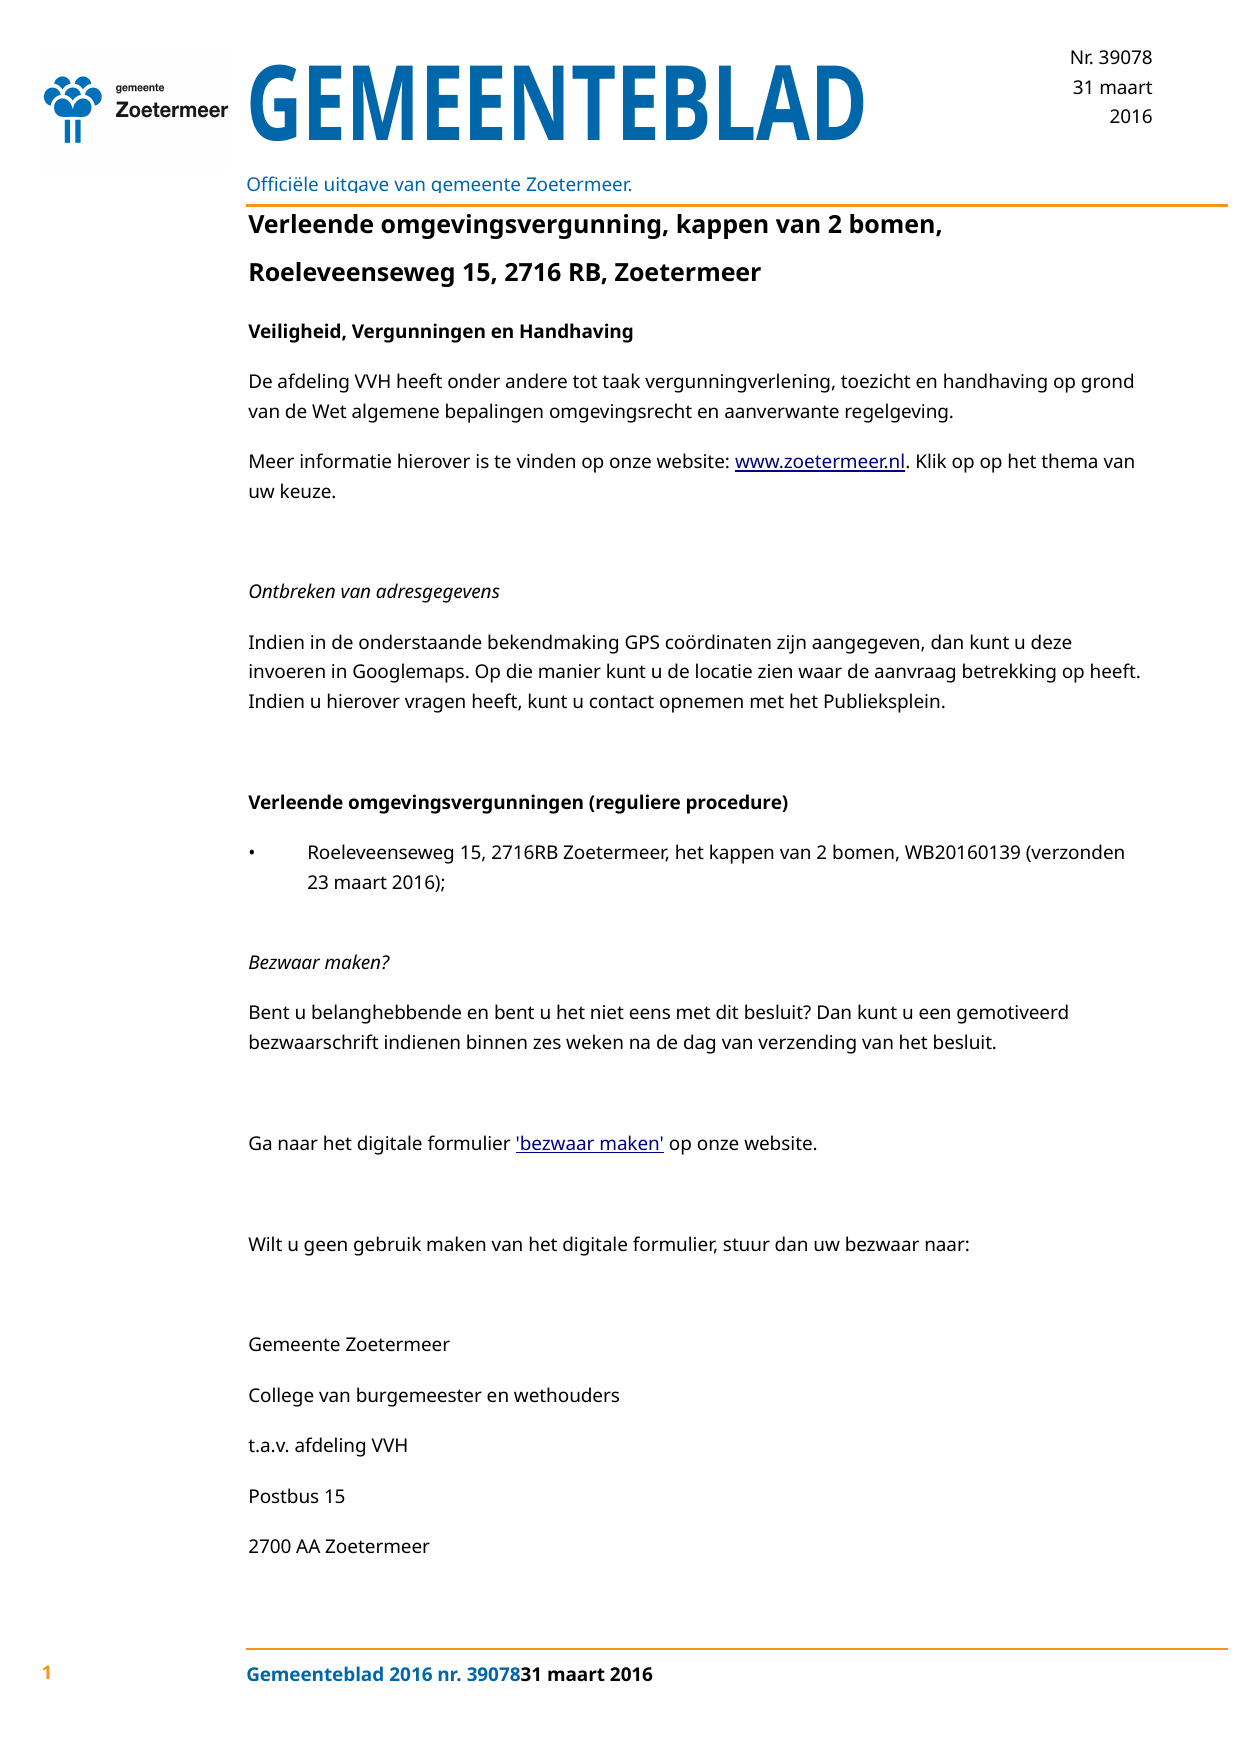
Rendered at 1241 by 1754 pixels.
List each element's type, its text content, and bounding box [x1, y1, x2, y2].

text Verleende omgevingsvergunningen (reguliere procedure) [248, 789, 1152, 815]
text Bent u belanghebbende en bent u het niet eens met dit besluit? Dan kunt u een gemotiveerd bezwaarschrift indienen binnen zes weken na de dag van verzending van het besluit. [248, 999, 1152, 1055]
text Ga naar het digitale formulier 'bezwaar maken' op onze website. [248, 1130, 1152, 1156]
text Postbus 15 [248, 1483, 1152, 1509]
text De afdeling VVH heeft onder andere tot taak vergunningverlening, toezicht en handhaving op grond van de Wet algemene bepalingen omgevingsrecht en aanverwante regelgeving. [248, 368, 1152, 424]
text Bezwaar maken? [248, 949, 1152, 975]
text Ontbreken van adresgegevens [248, 579, 1152, 604]
text Veiligheid, Vergunningen en Handhaving [248, 318, 1152, 344]
text t.a.v. afdeling VVH [248, 1432, 1152, 1458]
text Wilt u geen gebruik maken van het digitale formulier, stuur dan uw bezwaar naar: [248, 1231, 1152, 1257]
text Gemeente Zoetermeer [248, 1332, 1152, 1357]
list Roeleveenseweg 15, 2716RB Zoetermeer, het kappen van 2 bomen, WB20160139 (verzonden 23 maart 2016); [248, 839, 1152, 895]
text Indien in de onderstaande bekendmaking GPS coördinaten zijn aangegeven, dan kunt u deze invoeren in Googlemaps. Op die manier kunt u de locatie zien waar de aanvraag betrekking op heeft. Indien u hierover vragen heeft, kunt u contact opnemen met het Publieksplein. [248, 629, 1152, 714]
text Verleende omgevingsvergunning, kappen van 2 bomen, Roeleveenseweg 15, 2716 RB, Zoetermeer [248, 207, 1152, 288]
text Meer informatie hierover is te vinden op onze website: www.zoetermeer.nl. Klik op op het thema van uw keuze. [248, 448, 1152, 504]
picture [41, 47, 231, 172]
text College van burgemeester en wethouders [248, 1382, 1152, 1408]
text 2700 AA Zoetermeer [248, 1533, 1152, 1559]
